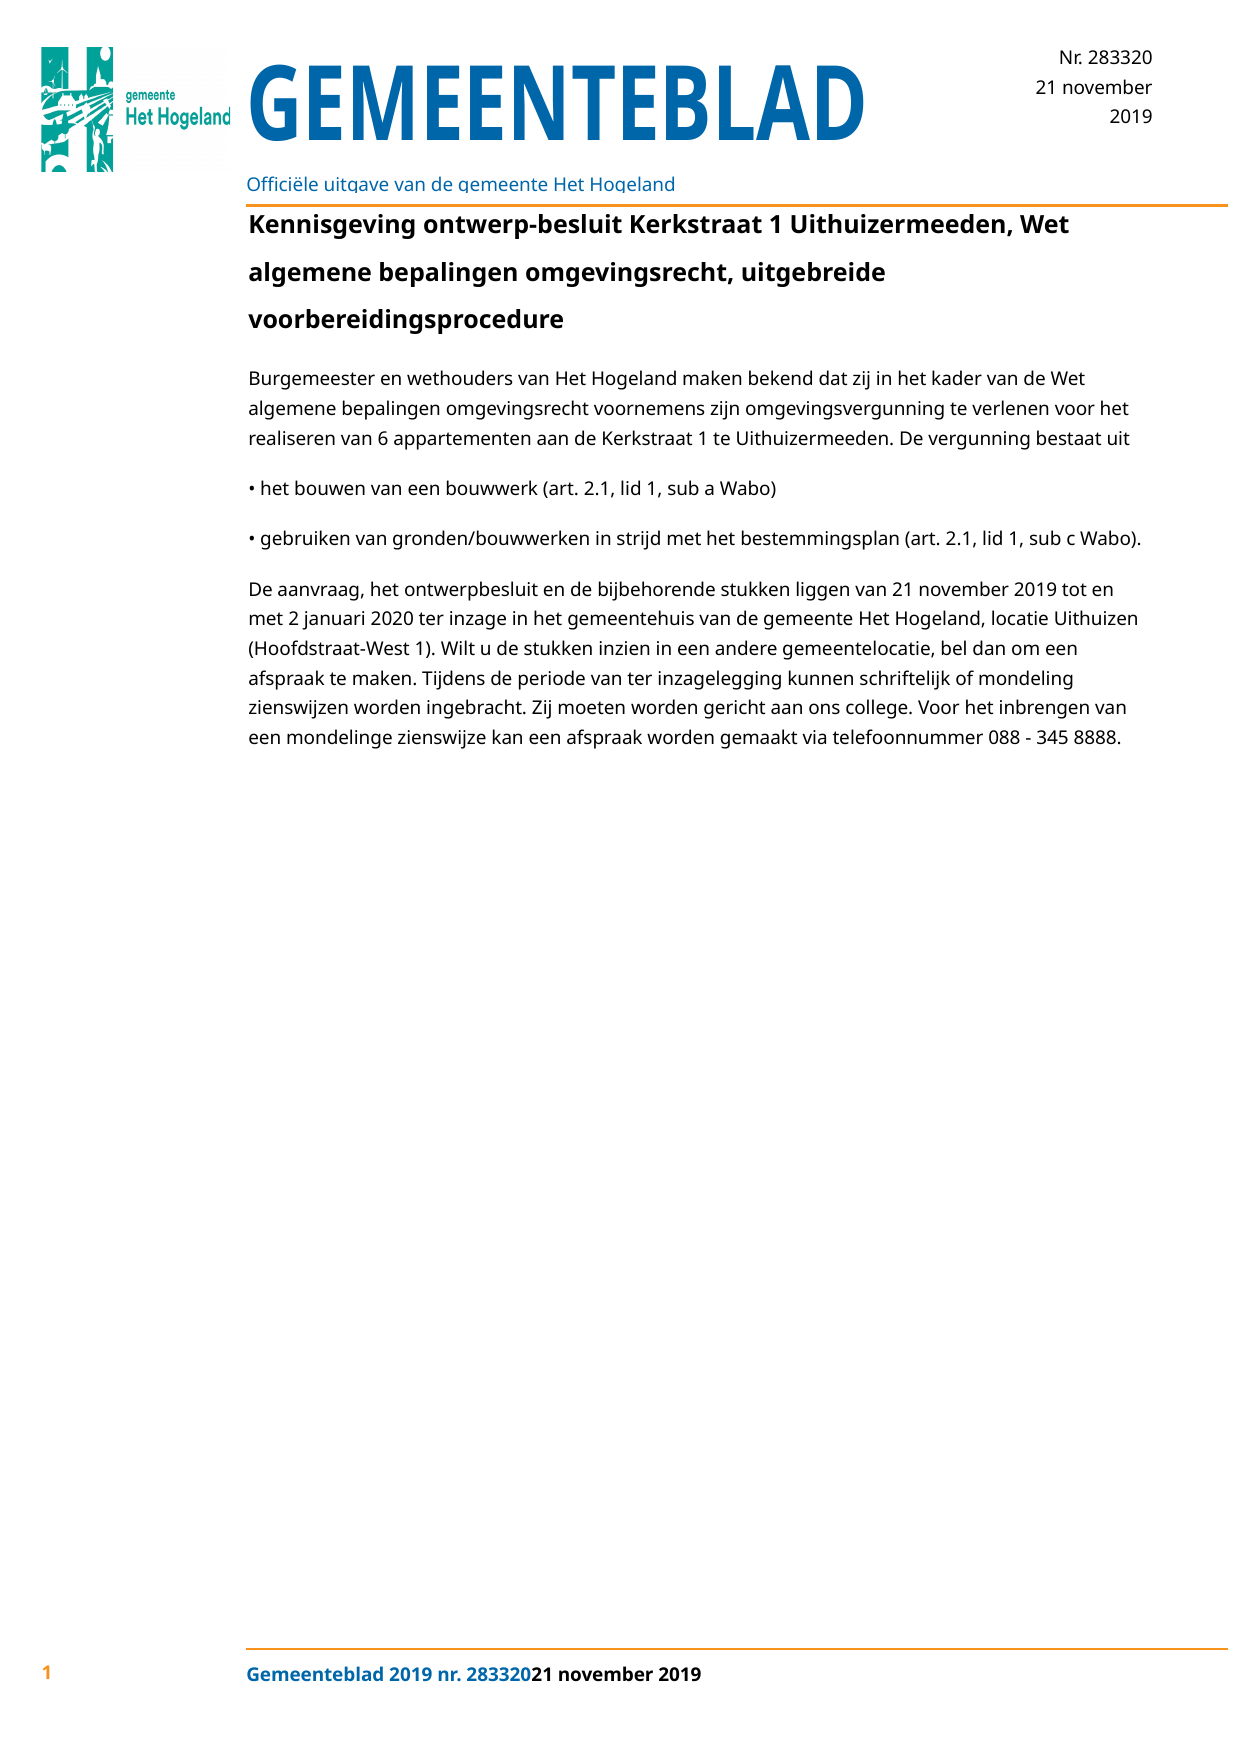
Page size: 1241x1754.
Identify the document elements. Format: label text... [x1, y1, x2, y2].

text • het bouwen van een bouwwerk (art. 2.1, lid 1, sub a Wabo) [248, 475, 1152, 501]
picture [41, 47, 231, 172]
text Kennisgeving ontwerp-besluit Kerkstraat 1 Uithuizermeeden, Wet algemene bepalingen omgevingsrecht, uitgebreide voorbereidingsprocedure [248, 207, 1152, 336]
text Burgemeester en wethouders van Het Hogeland maken bekend dat zij in het kader van de Wet algemene bepalingen omgevingsrecht voornemens zijn omgevingsvergunning te verlenen voor het realiseren van 6 appartementen aan de Kerkstraat 1 te Uithuizermeeden. De vergunning bestaat uit [248, 366, 1152, 450]
text • gebruiken van gronden/bouwwerken in strijd met het bestemmingsplan (art. 2.1, lid 1, sub c Wabo). [248, 526, 1152, 551]
text De aanvraag, het ontwerpbesluit en de bijbehorende stukken liggen van 21 november 2019 tot en met 2 januari 2020 ter inzage in het gemeentehuis van de gemeente Het Hogeland, locatie Uithuizen (Hoofdstraat-West 1). Wilt u de stukken inzien in een andere gemeentelocatie, bel dan om een afspraak te maken. Tijdens de periode van ter inzagelegging kunnen schriftelijk of mondeling zienswijzen worden ingebracht. Zij moeten worden gericht aan ons college. Voor het inbrengen van een mondelinge zienswijze kan een afspraak worden gemaakt via telefoonnummer 088 - 345 8888. [248, 576, 1152, 749]
